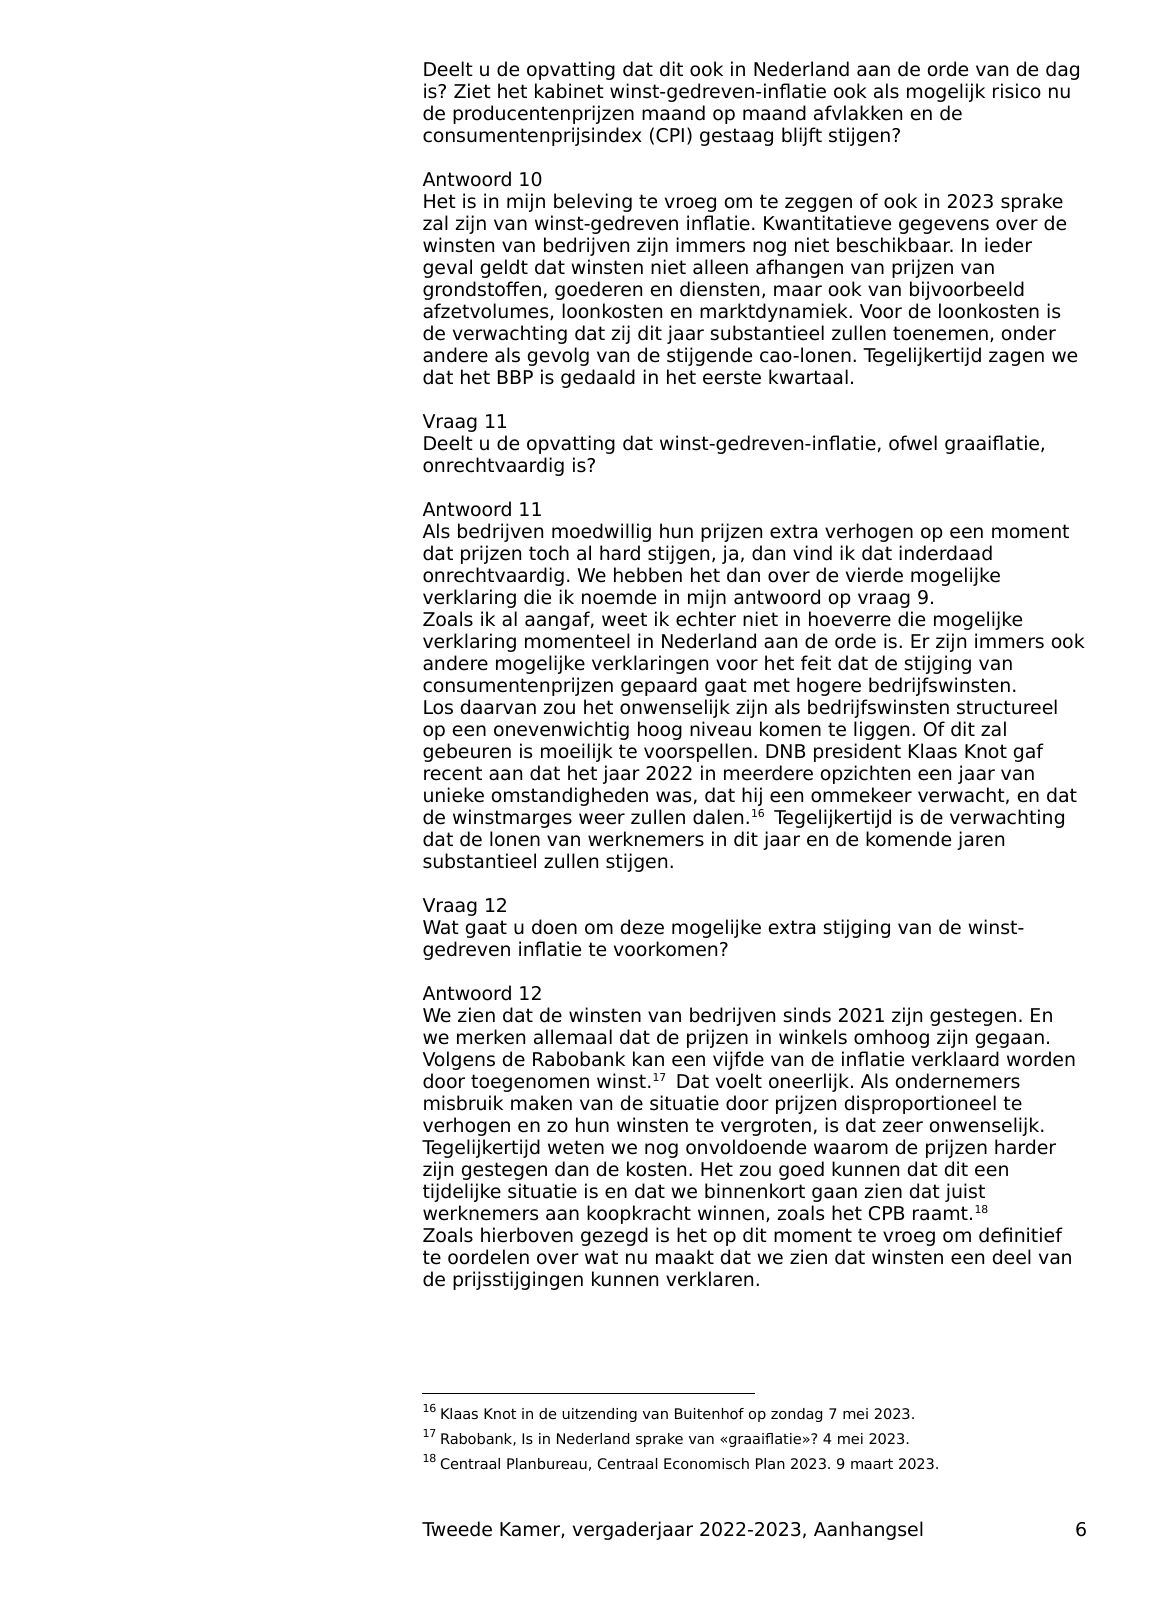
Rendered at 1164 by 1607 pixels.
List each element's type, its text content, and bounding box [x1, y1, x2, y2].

text Als bedrijven moedwillig hun prijzen extra verhogen op een moment dat prijzen toch al hard stijgen, ja, dan vind ik dat inderdaad onrechtvaardig. We hebben het dan over de vierde mogelijke verklaring die ik noemde in mijn antwoord op vraag 9. [422, 521, 1087, 609]
text Wat gaat u doen om deze mogelijke extra stijging van de winst-gedreven inflatie te voorkomen? [422, 917, 1087, 961]
text Los daarvan zou het onwenselijk zijn als bedrijfswinsten structureel op een onevenwichtig hoog niveau komen te liggen. Of dit zal gebeuren is moeilijk te voorspellen. DNB president Klaas Knot gaf recent aan dat het jaar 2022 in meerdere opzichten een jaar van unieke omstandigheden was, dat hij een ommekeer verwacht, en dat de winstmarges weer zullen dalen. Tegelijkertijd is de verwachting dat de lonen van werknemers in dit jaar en de komende jaren substantieel zullen stijgen. [422, 697, 1087, 873]
text Rabobank, Is in Nederland sprake van «graaiflatie»? 4 mei 2023. [422, 1427, 1087, 1449]
text Klaas Knot in de uitzending van Buitenhof op zondag 7 mei 2023. [422, 1402, 1087, 1424]
text Vraag 11 [422, 411, 1087, 433]
text Deelt u de opvatting dat winst-gedreven-inflatie, ofwel graaiflatie, onrechtvaardig is? [422, 433, 1087, 477]
text Zoals hierboven gezegd is het op dit moment te vroeg om definitief te oordelen over wat nu maakt dat we zien dat winsten een deel van de prijsstijgingen kunnen verklaren. [422, 1225, 1087, 1291]
text Het is in mijn beleving te vroeg om te zeggen of ook in 2023 sprake zal zijn van winst-gedreven inflatie. Kwantitatieve gegevens over de winsten van bedrijven zijn immers nog niet beschikbaar. In ieder geval geldt dat winsten niet alleen afhangen van prijzen van grondstoffen, goederen en diensten, maar ook van bijvoorbeeld afzetvolumes, loonkosten en marktdynamiek. Voor de loonkosten is de verwachting dat zij dit jaar substantieel zullen toenemen, onder andere als gevolg van de stijgende cao-lonen. Tegelijkertijd zagen we dat het BBP is gedaald in het eerste kwartaal. [422, 191, 1087, 389]
text Antwoord 10 [422, 169, 1087, 191]
text Deelt u de opvatting dat dit ook in Nederland aan de orde van de dag is? Ziet het kabinet winst-gedreven-inflatie ook als mogelijk risico nu de producentenprijzen maand op maand afvlakken en de consumentenprijsindex (CPI) gestaag blijft stijgen? [422, 59, 1087, 147]
text Tegelijkertijd weten we nog onvoldoende waarom de prijzen harder zijn gestegen dan de kosten. Het zou goed kunnen dat dit een tijdelijke situatie is en dat we binnenkort gaan zien dat juist werknemers aan koopkracht winnen, zoals het CPB raamt. [422, 1137, 1087, 1225]
text Zoals ik al aangaf, weet ik echter niet in hoeverre die mogelijke verklaring momenteel in Nederland aan de orde is. Er zijn immers ook andere mogelijke verklaringen voor het feit dat de stijging van consumentenprijzen gepaard gaat met hogere bedrijfswinsten. [422, 609, 1087, 697]
text Antwoord 12 [422, 983, 1087, 1005]
text We zien dat de winsten van bedrijven sinds 2021 zijn gestegen. En we merken allemaal dat de prijzen in winkels omhoog zijn gegaan. Volgens de Rabobank kan een vijfde van de inflatie verklaard worden door toegenomen winst. Dat voelt oneerlijk. Als ondernemers misbruik maken van de situatie door prijzen disproportioneel te verhogen en zo hun winsten te vergroten, is dat zeer onwenselijk. [422, 1005, 1087, 1137]
text Vraag 12 [422, 895, 1087, 917]
text Centraal Planbureau, Centraal Economisch Plan 2023. 9 maart 2023. [422, 1452, 1087, 1474]
text Antwoord 11 [422, 499, 1087, 521]
